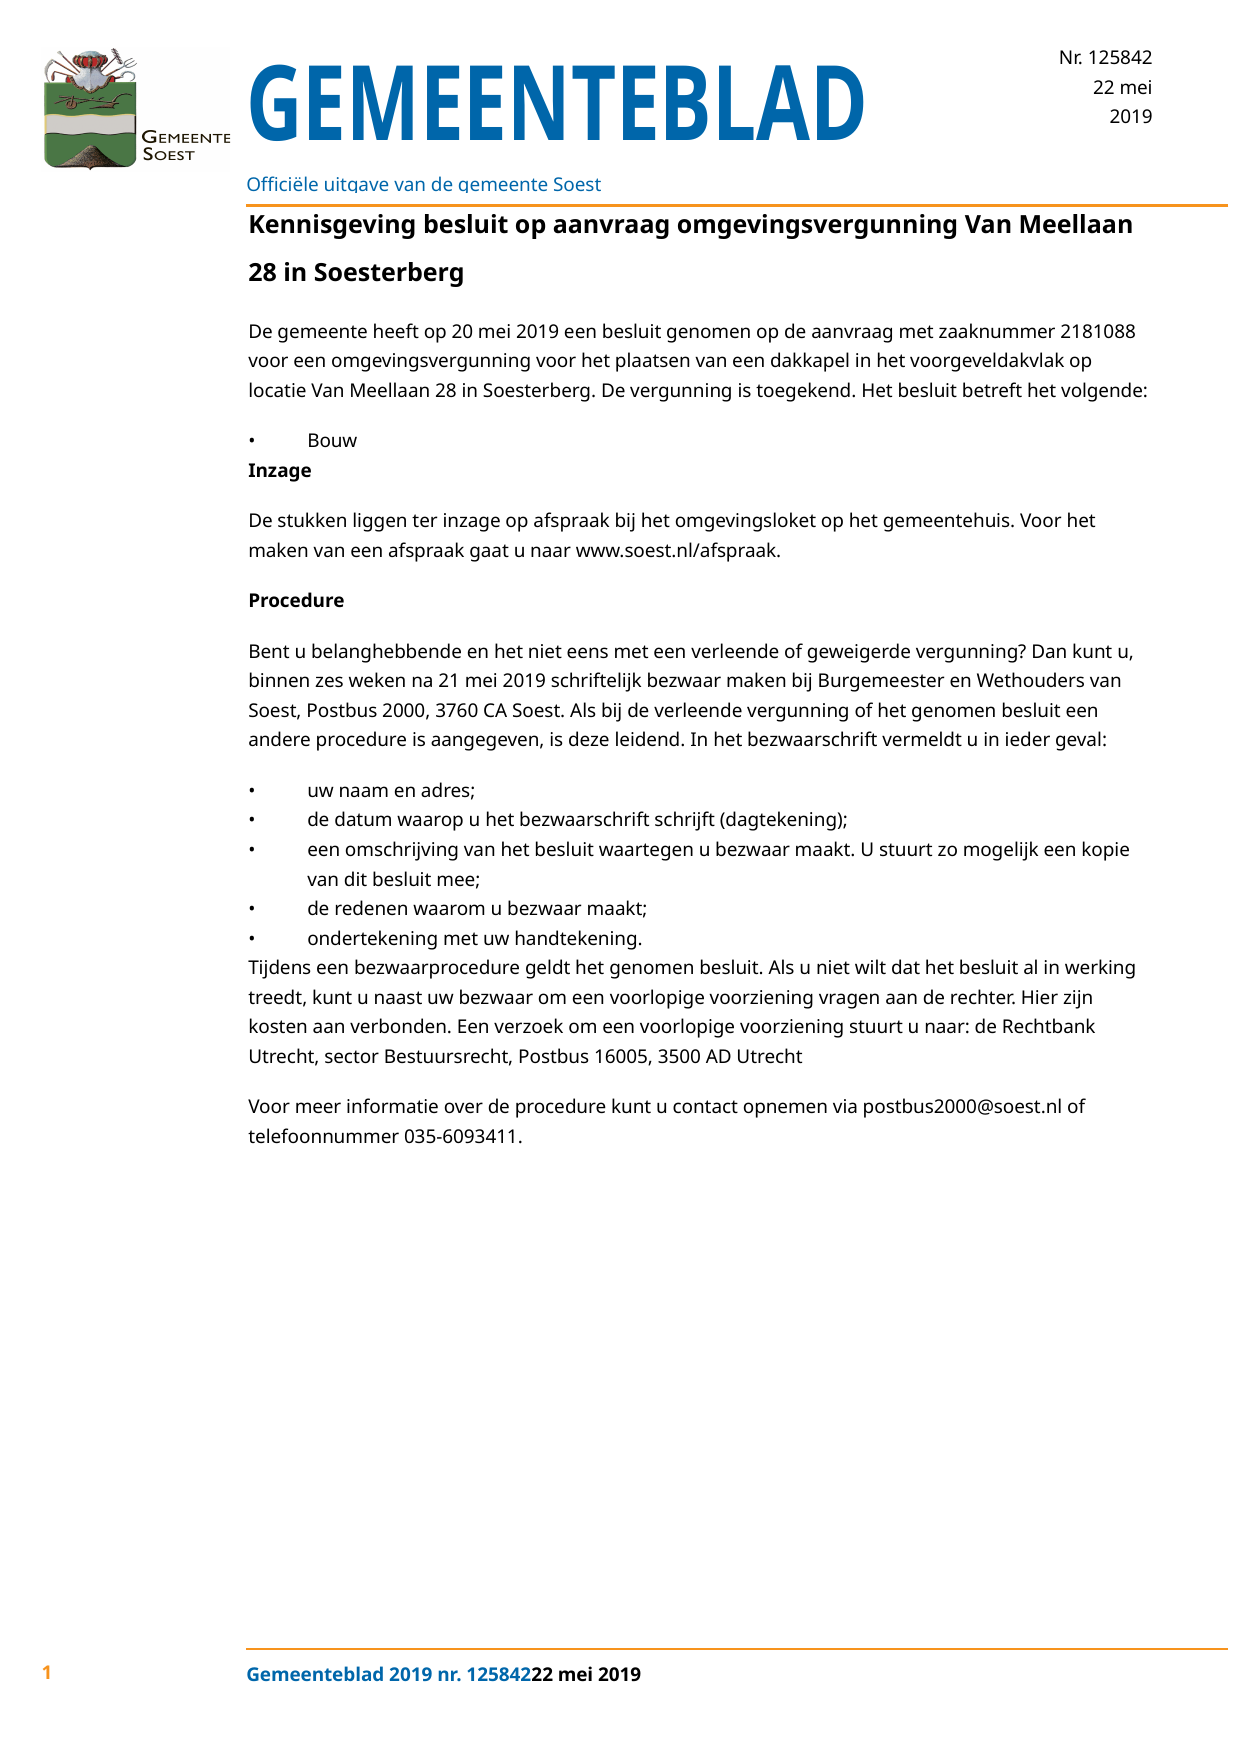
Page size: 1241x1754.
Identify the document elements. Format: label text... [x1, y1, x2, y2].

text Procedure [248, 587, 1152, 613]
list ondertekening met uw handtekening. [248, 925, 1152, 951]
picture [41, 47, 231, 172]
list de datum waarop u het bezwaarschrift schrijft (dagtekening); [248, 807, 1152, 832]
list uw naam en adres; [248, 777, 1152, 803]
list Bouw [248, 427, 1152, 453]
text Voor meer informatie over de procedure kunt u contact opnemen via postbus2000@soest.nl of telefoonnummer 035-6093411. [248, 1094, 1152, 1149]
text Inzage [248, 457, 1152, 483]
text Bent u belanghebbende en het niet eens met een verleende of geweigerde vergunning? Dan kunt u, binnen zes weken na 21 mei 2019 schriftelijk bezwaar maken bij Burgemeester en Wethouders van Soest, Postbus 2000, 3760 CA Soest. Als bij de verleende vergunning of het genomen besluit een andere procedure is aangegeven, is deze leidend. In het bezwaarschrift vermeldt u in ieder geval: [248, 638, 1152, 752]
text Kennisgeving besluit op aanvraag omgevingsvergunning Van Meellaan 28 in Soesterberg [248, 207, 1152, 288]
list een omschrijving van het besluit waartegen u bezwaar maakt. U stuurt zo mogelijk een kopie van dit besluit mee; [248, 836, 1152, 892]
text De stukken liggen ter inzage op afspraak bij het omgevingsloket op het gemeentehuis. Voor het maken van een afspraak gaat u naar www.soest.nl/afspraak. [248, 507, 1152, 563]
list de redenen waarom u bezwaar maakt; [248, 895, 1152, 921]
text De gemeente heeft op 20 mei 2019 een besluit genomen op de aanvraag met zaaknummer 2181088 voor een omgevingsvergunning voor het plaatsen van een dakkapel in het voorgeveldakvlak op locatie Van Meellaan 28 in Soesterberg. De vergunning is toegekend. Het besluit betreft het volgende: [248, 318, 1152, 403]
text Tijdens een bezwaarprocedure geldt het genomen besluit. Als u niet wilt dat het besluit al in werking treedt, kunt u naast uw bezwaar om een voorlopige voorziening vragen aan de rechter. Hier zijn kosten aan verbonden. Een verzoek om een voorlopige voorziening stuurt u naar: de Rechtbank Utrecht, sector Bestuursrecht, Postbus 16005, 3500 AD Utrecht [248, 954, 1152, 1069]
